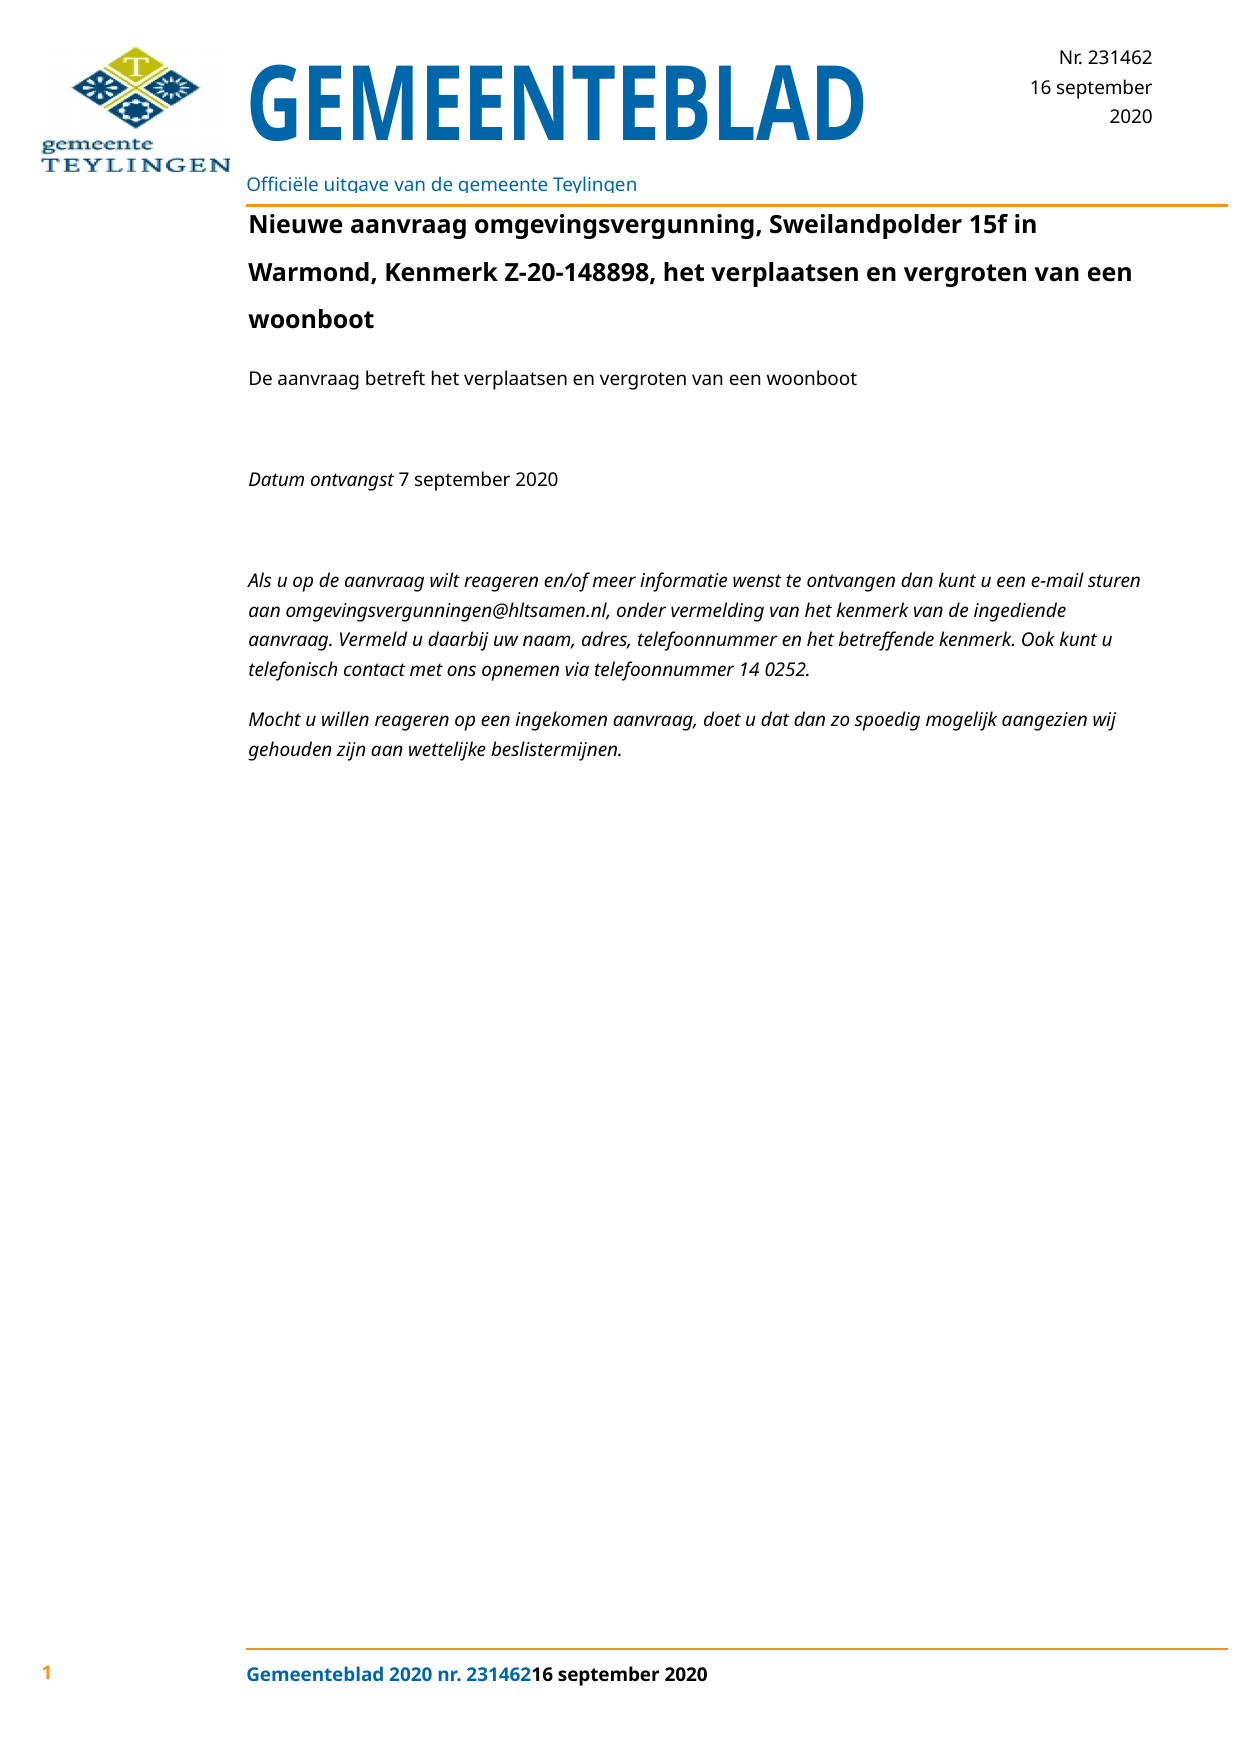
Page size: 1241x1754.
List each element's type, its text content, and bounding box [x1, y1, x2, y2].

picture [41, 47, 231, 172]
text Als u op de aanvraag wilt reageren en/of meer informatie wenst te ontvangen dan kunt u een e-mail sturen aan omgevingsvergunningen@hltsamen.nl, onder vermelding van het kenmerk van de ingediende aanvraag. Vermeld u daarbij uw naam, adres, telefoonnummer en het betreffende kenmerk. Ook kunt u telefonisch contact met ons opnemen via telefoonnummer 14 0252. [248, 567, 1152, 682]
text De aanvraag betreft het verplaatsen en vergroten van een woonboot [248, 366, 1152, 391]
text Mocht u willen reageren op een ingekomen aanvraag, doet u dat dan zo spoedig mogelijk aangezien wij gehouden zijn aan wettelijke beslistermijnen. [248, 706, 1152, 762]
text Datum ontvangst 7 september 2020 [248, 466, 1152, 492]
text Nieuwe aanvraag omgevingsvergunning, Sweilandpolder 15f in Warmond, Kenmerk Z-20-148898, het verplaatsen en vergroten van een woonboot [248, 207, 1152, 336]
